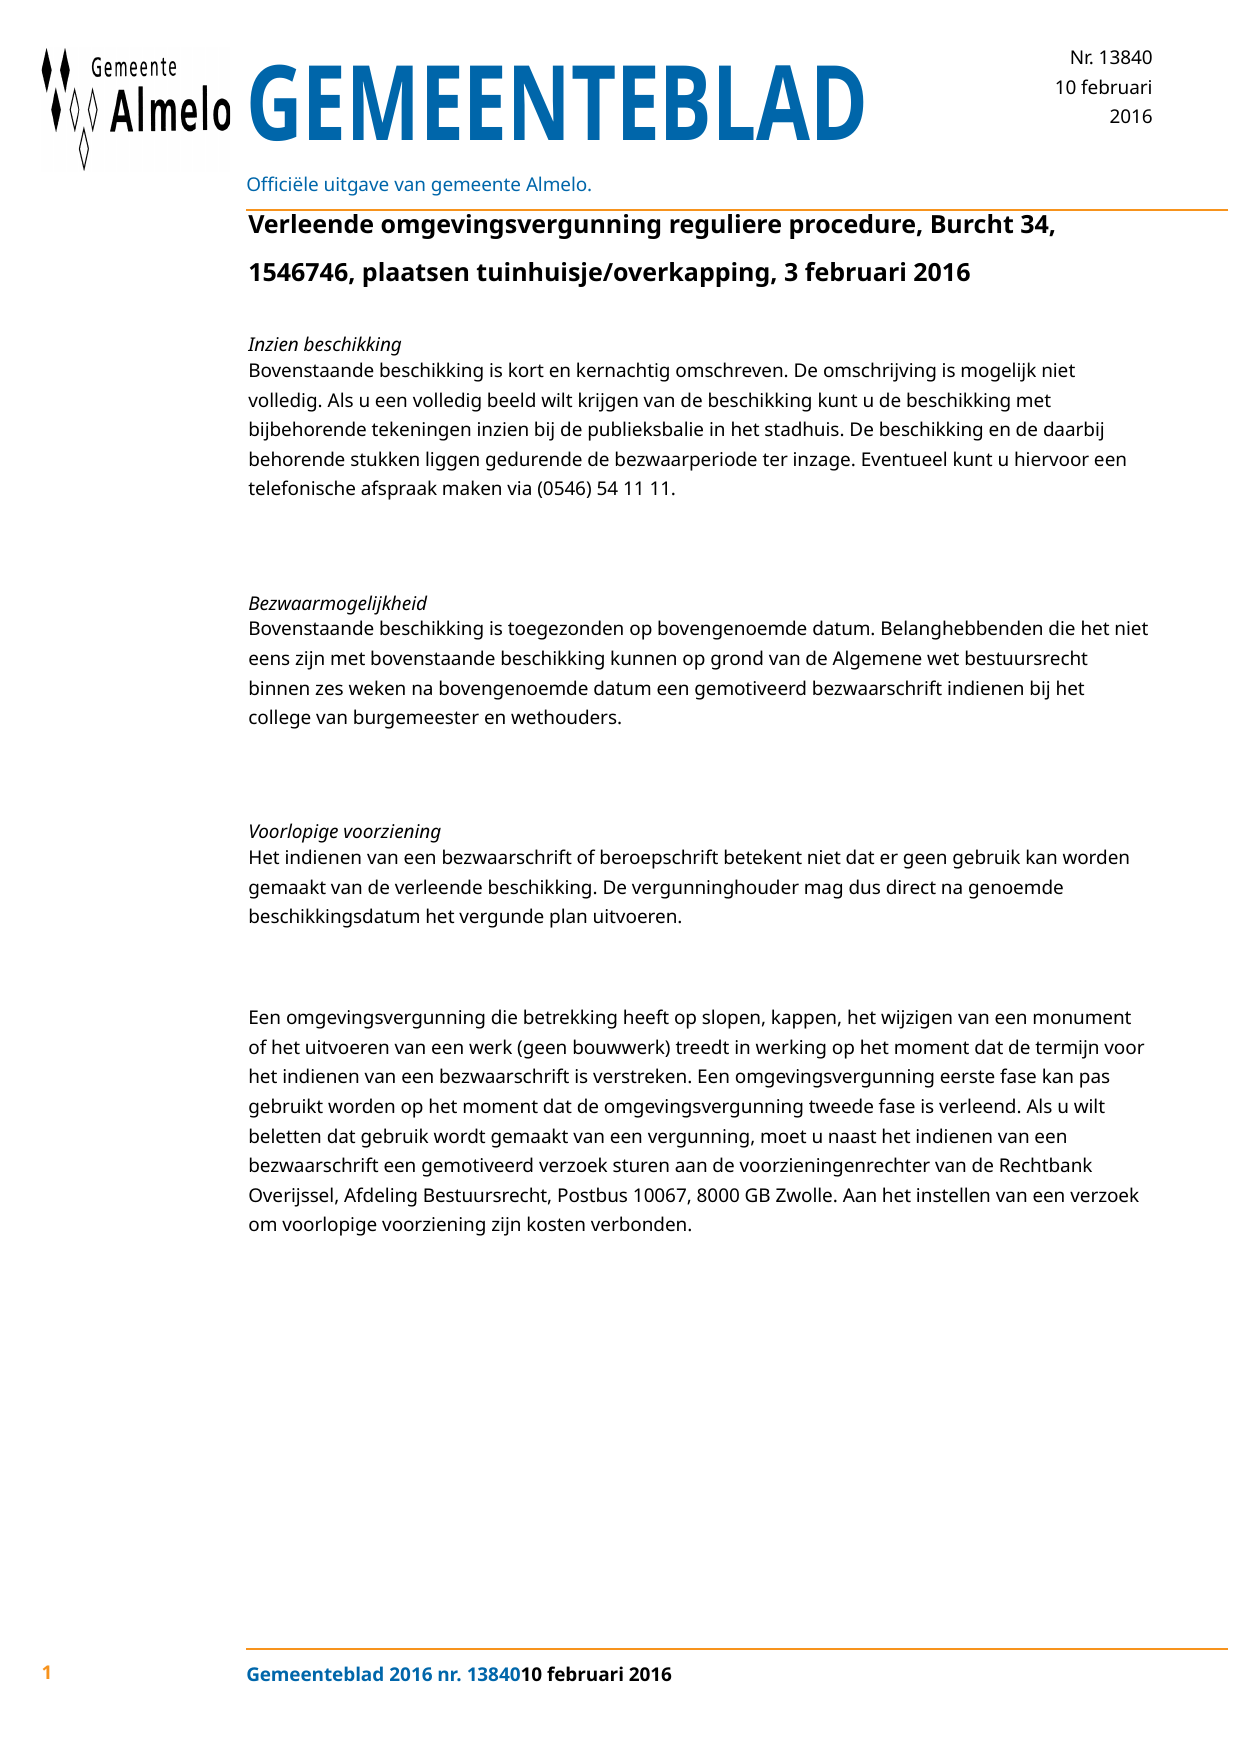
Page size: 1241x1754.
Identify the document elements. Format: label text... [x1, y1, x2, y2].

text Voorlopige voorziening [248, 819, 1152, 844]
text Een omgevingsvergunning die betrekking heeft op slopen, kappen, het wijzigen van een monument of het uitvoeren van een werk (geen bouwwerk) treedt in werking op het moment dat de termijn voor het indienen van een bezwaarschrift is verstreken. Een omgevingsvergunning eerste fase kan pas gebruikt worden op het moment dat de omgevingsvergunning tweede fase is verleend. Als u wilt beletten dat gebruik wordt gemaakt van een vergunning, moet u naast het indienen van een bezwaarschrift een gemotiveerd verzoek sturen aan de voorzieningenrechter van de Rechtbank Overijssel, Afdeling Bestuursrecht, Postbus 10067, 8000 GB Zwolle. Aan het instellen van een verzoek om voorlopige voorziening zijn kosten verbonden. [248, 1004, 1152, 1237]
text Bezwaarmogelijkheid [248, 590, 1152, 616]
text Bovenstaande beschikking is toegezonden op bovengenoemde datum. Belanghebbenden die het niet eens zijn met bovenstaande beschikking kunnen op grond van de Algemene wet bestuursrecht binnen zes weken na bovengenoemde datum een gemotiveerd bezwaarschrift indienen bij het college van burgemeester en wethouders. [248, 616, 1152, 730]
text Bovenstaande beschikking is kort en kernachtig omschreven. De omschrijving is mogelijk niet volledig. Als u een volledig beeld wilt krijgen van de beschikking kunt u de beschikking met bijbehorende tekeningen inzien bij de publieksbalie in het stadhuis. De beschikking en de daarbij behorende stukken liggen gedurende de bezwaarperiode ter inzage. Eventueel kunt u hiervoor een telefonische afspraak maken via (0546) 54 11 11. [248, 357, 1152, 501]
text Inzien beschikking [248, 331, 1152, 357]
text Verleende omgevingsvergunning reguliere procedure, Burcht 34, 1546746, plaatsen tuinhuisje/overkapping, 3 februari 2016 [248, 211, 1152, 288]
picture [41, 47, 231, 172]
text Het indienen van een bezwaarschrift of beroepschrift betekent niet dat er geen gebruik kan worden gemaakt van de verleende beschikking. De vergunninghouder mag dus direct na genoemde beschikkingsdatum het vergunde plan uitvoeren. [248, 844, 1152, 929]
